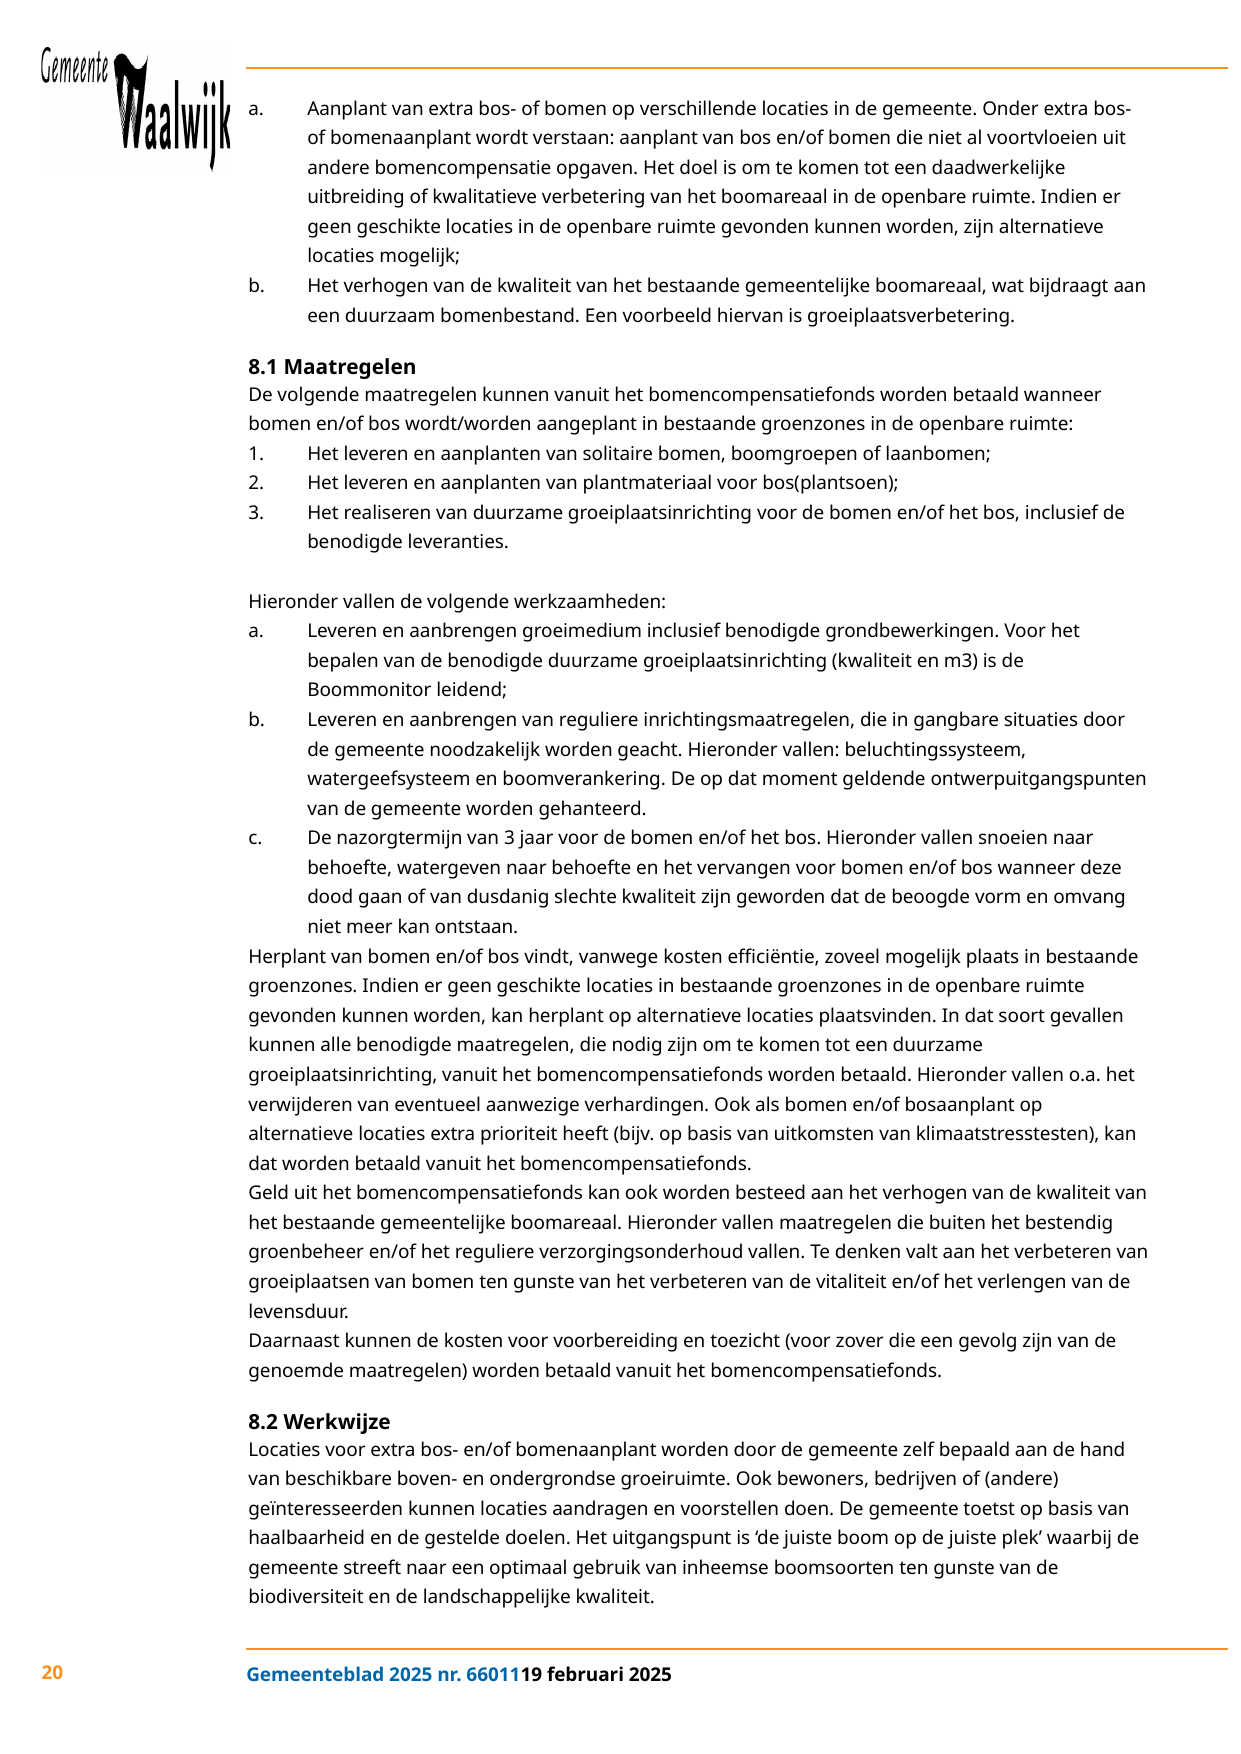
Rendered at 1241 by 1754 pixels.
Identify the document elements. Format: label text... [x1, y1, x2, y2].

text Locaties voor extra bos- en/of bomenaanplant worden door de gemeente zelf bepaald aan de hand van beschikbare boven- en ondergrondse groeiruimte. Ook bewoners, bedrijven of (andere) geïnteresseerden kunnen locaties aandragen en voorstellen doen. De gemeente toetst op basis van haalbaarheid en de gestelde doelen. Het uitgangspunt is ‘de juiste boom op de juiste plek’ waarbij de gemeente streeft naar een optimaal gebruik van inheemse boomsoorten ten gunste van de biodiversiteit en de landschappelijke kwaliteit. [248, 1436, 1152, 1609]
text 8.2 Werkwijze [248, 1407, 1152, 1436]
text Geld uit het bomencompensatiefonds kan ook worden besteed aan het verhogen van de kwaliteit van het bestaande gemeentelijke boomareaal. Hieronder vallen maatregelen die buiten het bestendig groenbeheer en/of het reguliere verzorgingsonderhoud vallen. Te denken valt aan het verbeteren van groeiplaatsen van bomen ten gunste van het verbeteren van de vitaliteit en/of het verlengen van de levensduur. [248, 1179, 1152, 1323]
list Leveren en aanbrengen van reguliere inrichtingsmaatregelen, die in gangbare situaties door de gemeente noodzakelijk worden geacht. Hieronder vallen: beluchtingssysteem, watergeefsysteem en boomverankering. De op dat moment geldende ontwerpuitgangspunten van de gemeente worden gehanteerd. [248, 706, 1152, 821]
list Het leveren en aanplanten van solitaire bomen, boomgroepen of laanbomen; [248, 440, 1152, 466]
list Het verhogen van de kwaliteit van het bestaande gemeentelijke boomareaal, wat bijdraagt aan een duurzaam bomenbestand. Een voorbeeld hiervan is groeiplaatsverbetering. [248, 272, 1152, 328]
list Aanplant van extra bos- of bomen op verschillende locaties in de gemeente. Onder extra bos- of bomenaanplant wordt verstaan: aanplant van bos en/of bomen die niet al voortvloeien uit andere bomencompensatie opgaven. Het doel is om te komen tot een daadwerkelijke uitbreiding of kwalitatieve verbetering van het boomareaal in de openbare ruimte. Indien er geen geschikte locaties in de openbare ruimte gevonden kunnen worden, zijn alternatieve locaties mogelijk; [248, 95, 1152, 268]
text De volgende maatregelen kunnen vanuit het bomencompensatiefonds worden betaald wanneer bomen en/of bos wordt/worden aangeplant in bestaande groenzones in de openbare ruimte: [248, 381, 1152, 436]
text Hieronder vallen de volgende werkzaamheden: [248, 588, 1152, 613]
text 8.1 Maatregelen [248, 352, 1152, 381]
list Leveren en aanbrengen groeimedium inclusief benodigde grondbewerkingen. Voor het bepalen van de benodigde duurzame groeiplaatsinrichting (kwaliteit en m3) is de Boommonitor leidend; [248, 617, 1152, 702]
picture [41, 47, 231, 172]
list De nazorgtermijn van 3 jaar voor de bomen en/of het bos. Hieronder vallen snoeien naar behoefte, watergeven naar behoefte en het vervangen voor bomen en/of bos wanneer deze dood gaan of van dusdanig slechte kwaliteit zijn geworden dat de beoogde vorm en omvang niet meer kan ontstaan. [248, 824, 1152, 939]
list Het realiseren van duurzame groeiplaatsinrichting voor de bomen en/of het bos, inclusief de benodigde leveranties. [248, 499, 1152, 554]
list Het leveren en aanplanten van plantmateriaal voor bos(plantsoen); [248, 469, 1152, 495]
text Herplant van bomen en/of bos vindt, vanwege kosten efficiëntie, zoveel mogelijk plaats in bestaande groenzones. Indien er geen geschikte locaties in bestaande groenzones in de openbare ruimte gevonden kunnen worden, kan herplant op alternatieve locaties plaatsvinden. In dat soort gevallen kunnen alle benodigde maatregelen, die nodig zijn om te komen tot een duurzame groeiplaatsinrichting, vanuit het bomencompensatiefonds worden betaald. Hieronder vallen o.a. het verwijderen van eventueel aanwezige verhardingen. Ook als bomen en/of bosaanplant op alternatieve locaties extra prioriteit heeft (bijv. op basis van uitkomsten van klimaatstresstesten), kan dat worden betaald vanuit het bomencompensatiefonds. [248, 943, 1152, 1176]
text Daarnaast kunnen de kosten voor voorbereiding en toezicht (voor zover die een gevolg zijn van de genoemde maatregelen) worden betaald vanuit het bomencompensatiefonds. [248, 1327, 1152, 1383]
